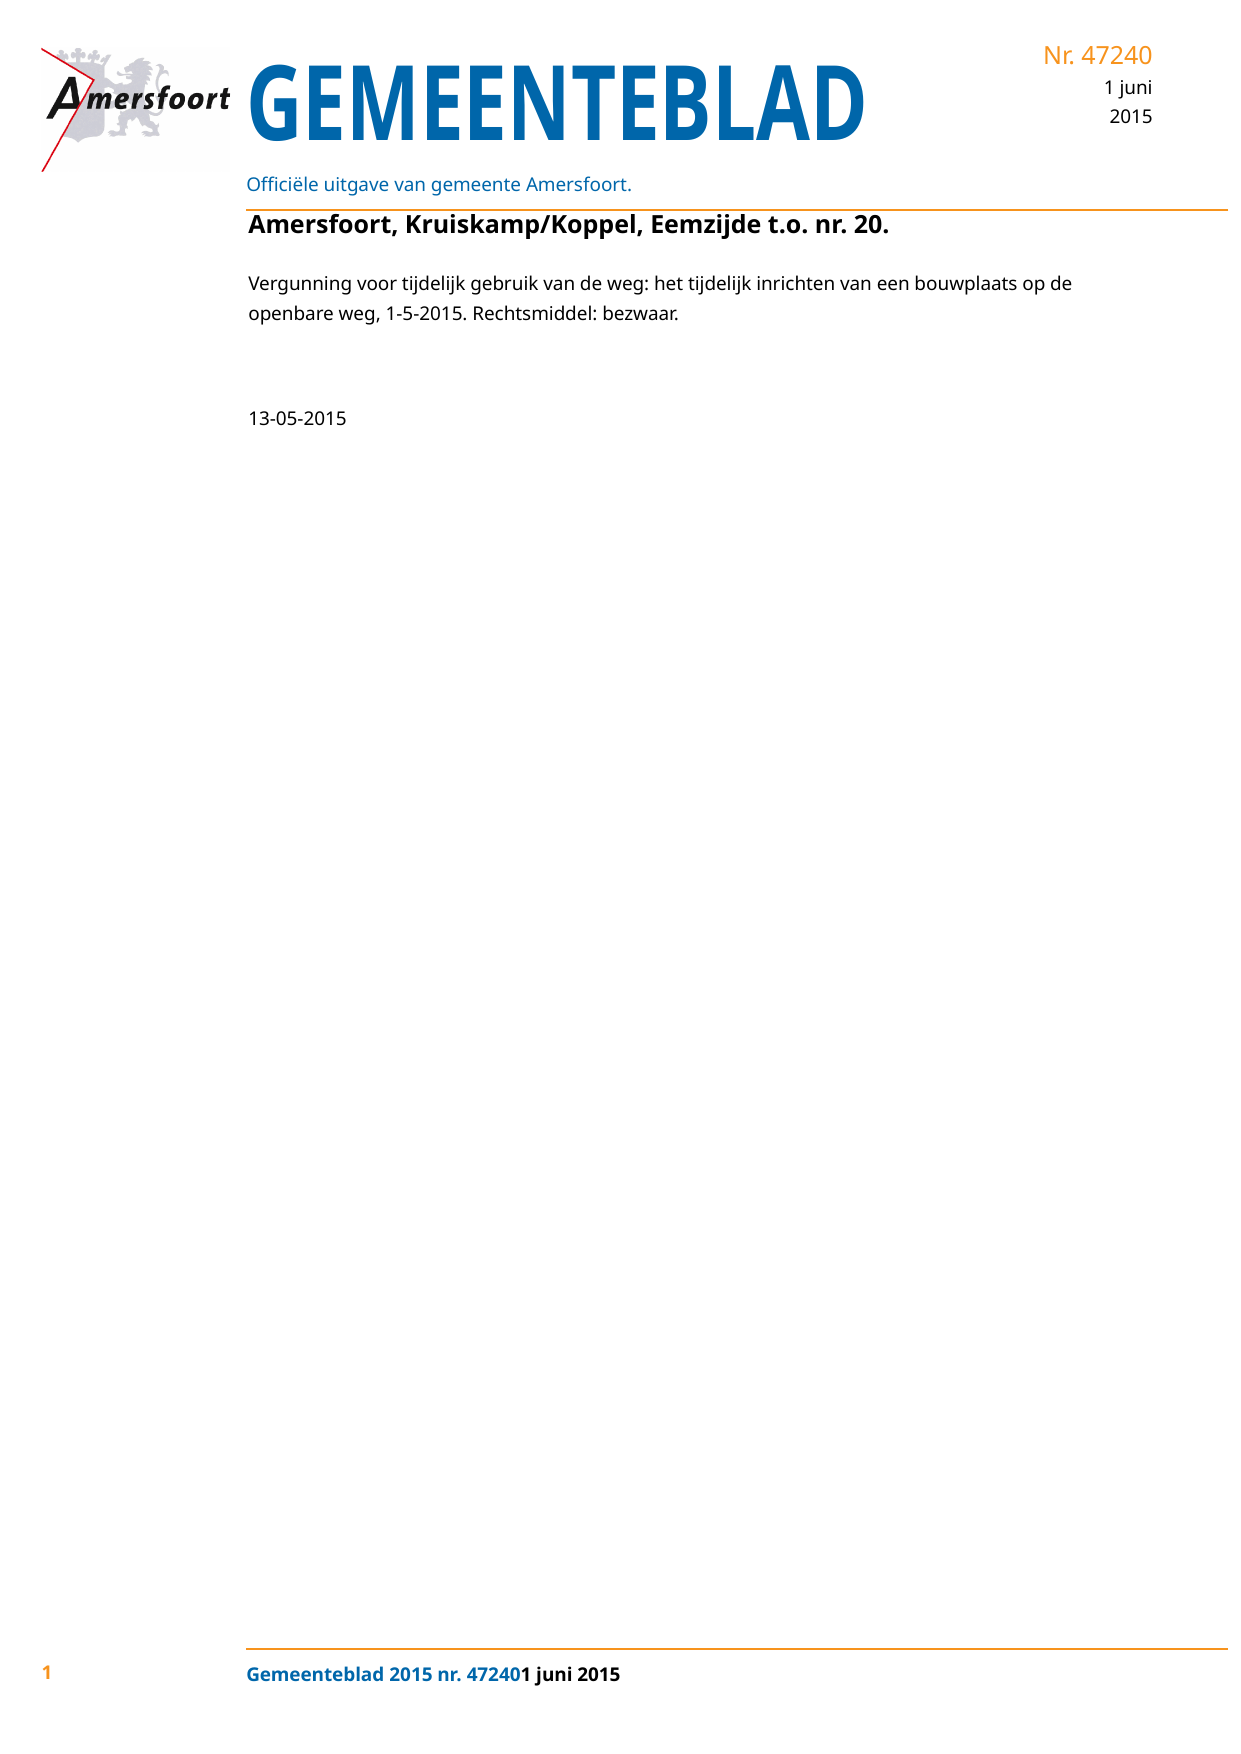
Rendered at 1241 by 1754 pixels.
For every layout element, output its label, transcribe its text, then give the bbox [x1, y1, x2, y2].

text Vergunning voor tijdelijk gebruik van de weg: het tijdelijk inrichten van een bouwplaats op de openbare weg, 1-5-2015. Rechtsmiddel: bezwaar. [248, 270, 1152, 326]
picture [41, 47, 231, 172]
text Amersfoort, Kruiskamp/Koppel, Eemzijde t.o. nr. 20. [248, 211, 1152, 241]
text 13-05-2015 [248, 406, 1152, 431]
